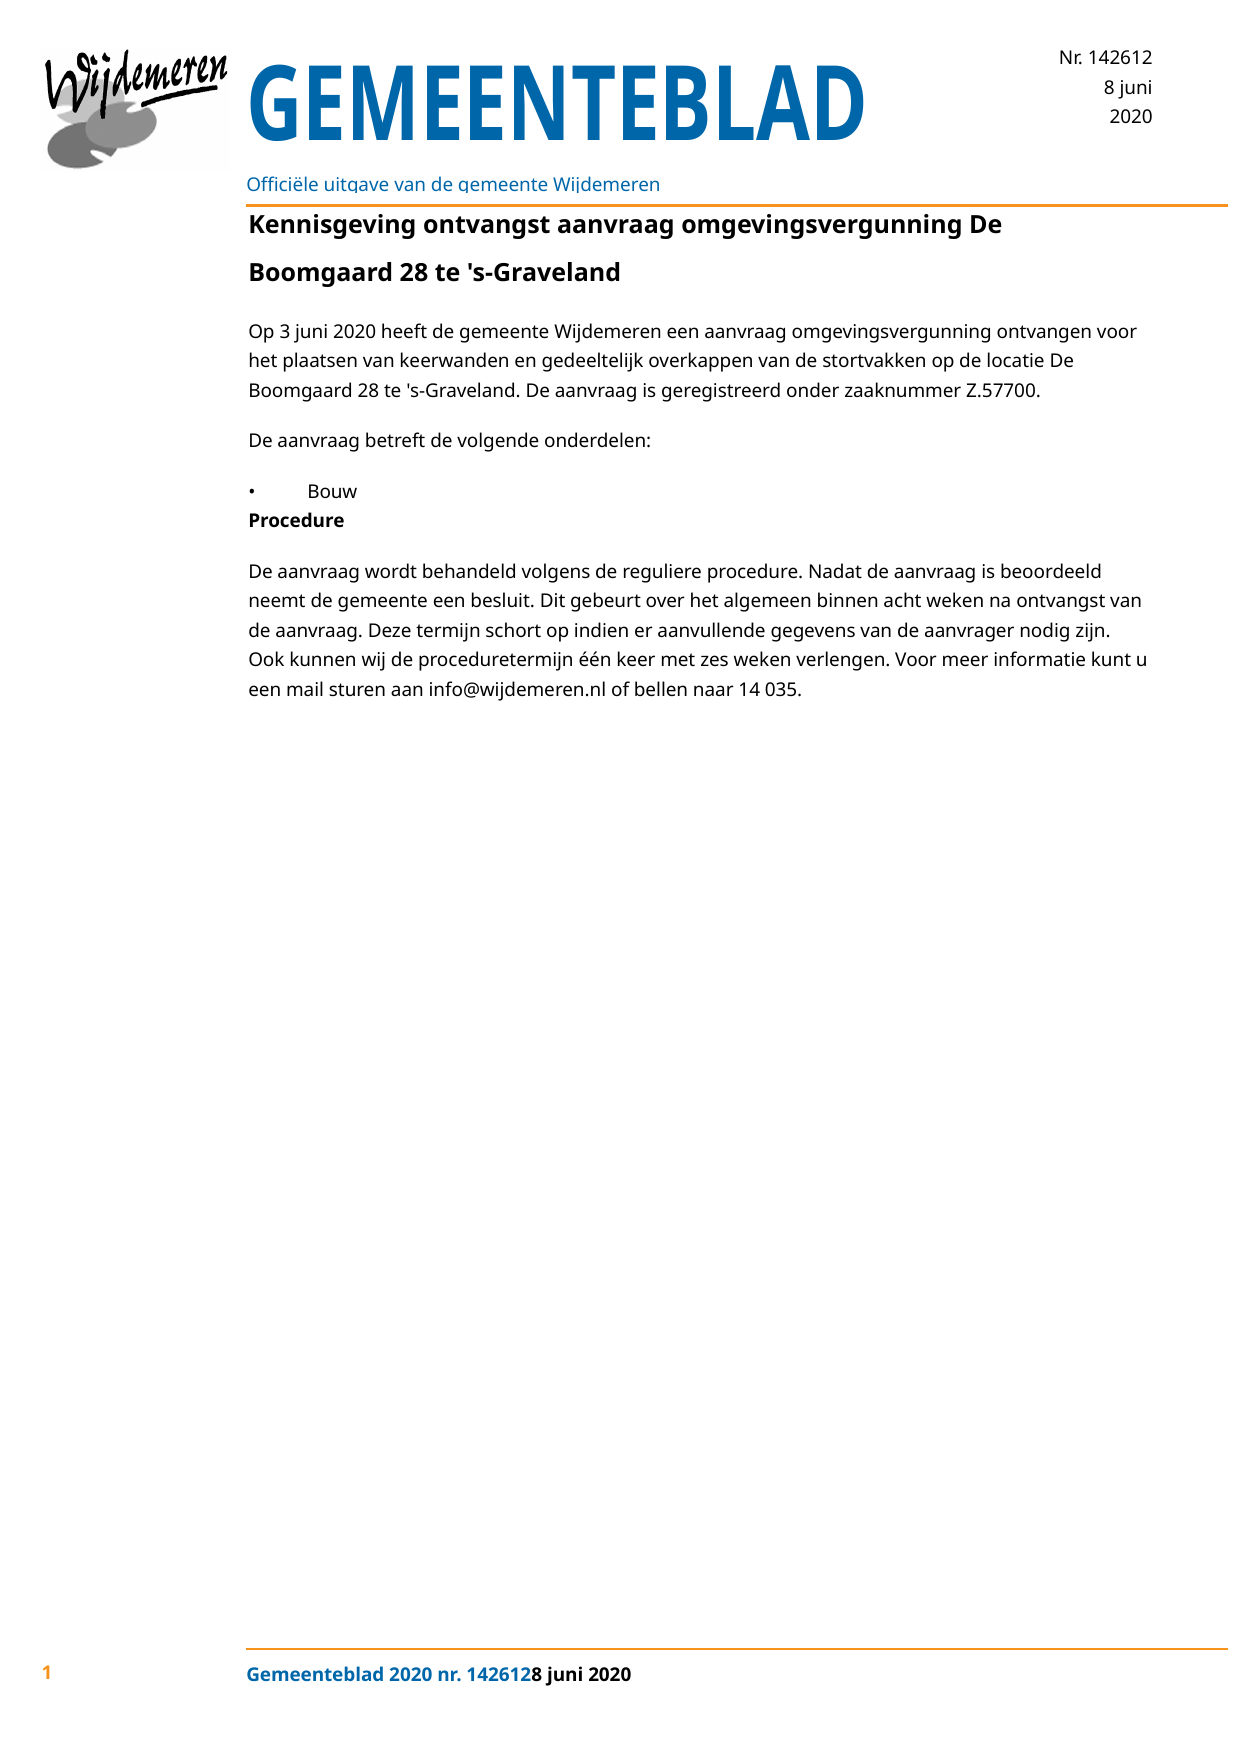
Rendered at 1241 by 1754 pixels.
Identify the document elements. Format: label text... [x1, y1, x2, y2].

text Op 3 juni 2020 heeft de gemeente Wijdemeren een aanvraag omgevingsvergunning ontvangen voor het plaatsen van keerwanden en gedeeltelijk overkappen van de stortvakken op de locatie De Boomgaard 28 te 's-Graveland. De aanvraag is geregistreerd onder zaaknummer Z.57700. [248, 318, 1152, 403]
text Kennisgeving ontvangst aanvraag omgevingsvergunning De Boomgaard 28 te 's-Graveland [248, 207, 1152, 288]
text De aanvraag wordt behandeld volgens de reguliere procedure. Nadat de aanvraag is beoordeeld neemt de gemeente een besluit. Dit gebeurt over het algemeen binnen acht weken na ontvangst van de aanvraag. Deze termijn schort op indien er aanvullende gegevens van de aanvrager nodig zijn. Ook kunnen wij de proceduretermijn één keer met zes weken verlengen. Voor meer informatie kunt u een mail sturen aan info@wijdemeren.nl of bellen naar 14 035. [248, 558, 1152, 702]
list Bouw [248, 478, 1152, 504]
picture [41, 47, 231, 172]
text De aanvraag betreft de volgende onderdelen: [248, 427, 1152, 453]
text Procedure [248, 507, 1152, 533]
